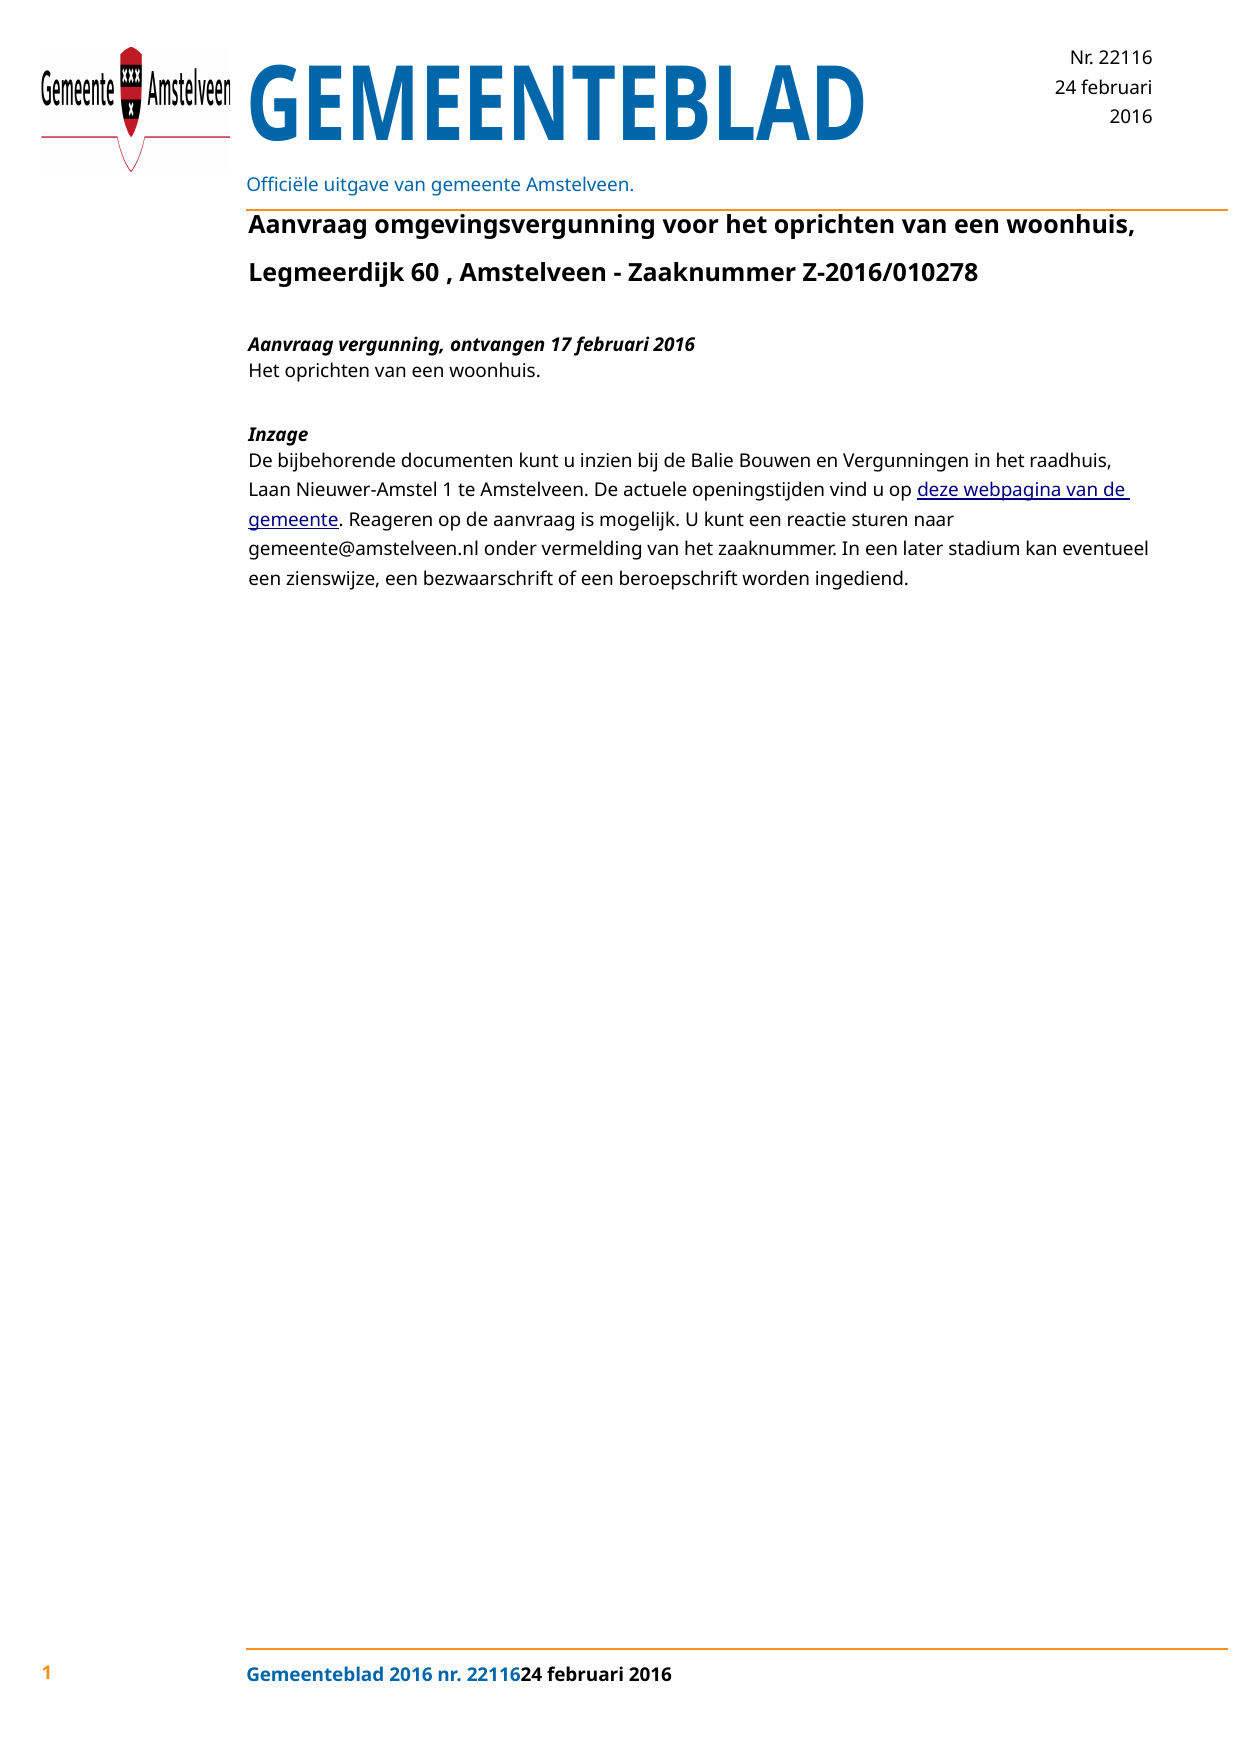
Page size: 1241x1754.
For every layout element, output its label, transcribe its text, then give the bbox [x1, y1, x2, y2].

text Aanvraag omgevingsvergunning voor het oprichten van een woonhuis, Legmeerdijk 60 , Amstelveen - Zaaknummer Z-2016/010278 [248, 211, 1152, 288]
text Inzage [248, 421, 1152, 447]
picture [41, 47, 231, 172]
text Aanvraag vergunning, ontvangen 17 februari 2016 [248, 331, 1152, 357]
text De bijbehorende documenten kunt u inzien bij de Balie Bouwen en Vergunningen in het raadhuis, Laan Nieuwer-Amstel 1 te Amstelveen. De actuele openingstijden vind u op deze webpagina van de gemeente. Reageren op de aanvraag is mogelijk. U kunt een reactie sturen naar gemeente@amstelveen.nl onder vermelding van het zaaknummer. In een later stadium kan eventueel een zienswijze, een bezwaarschrift of een beroepschrift worden ingediend. [248, 447, 1152, 591]
text Het oprichten van een woonhuis. [248, 357, 1152, 383]
